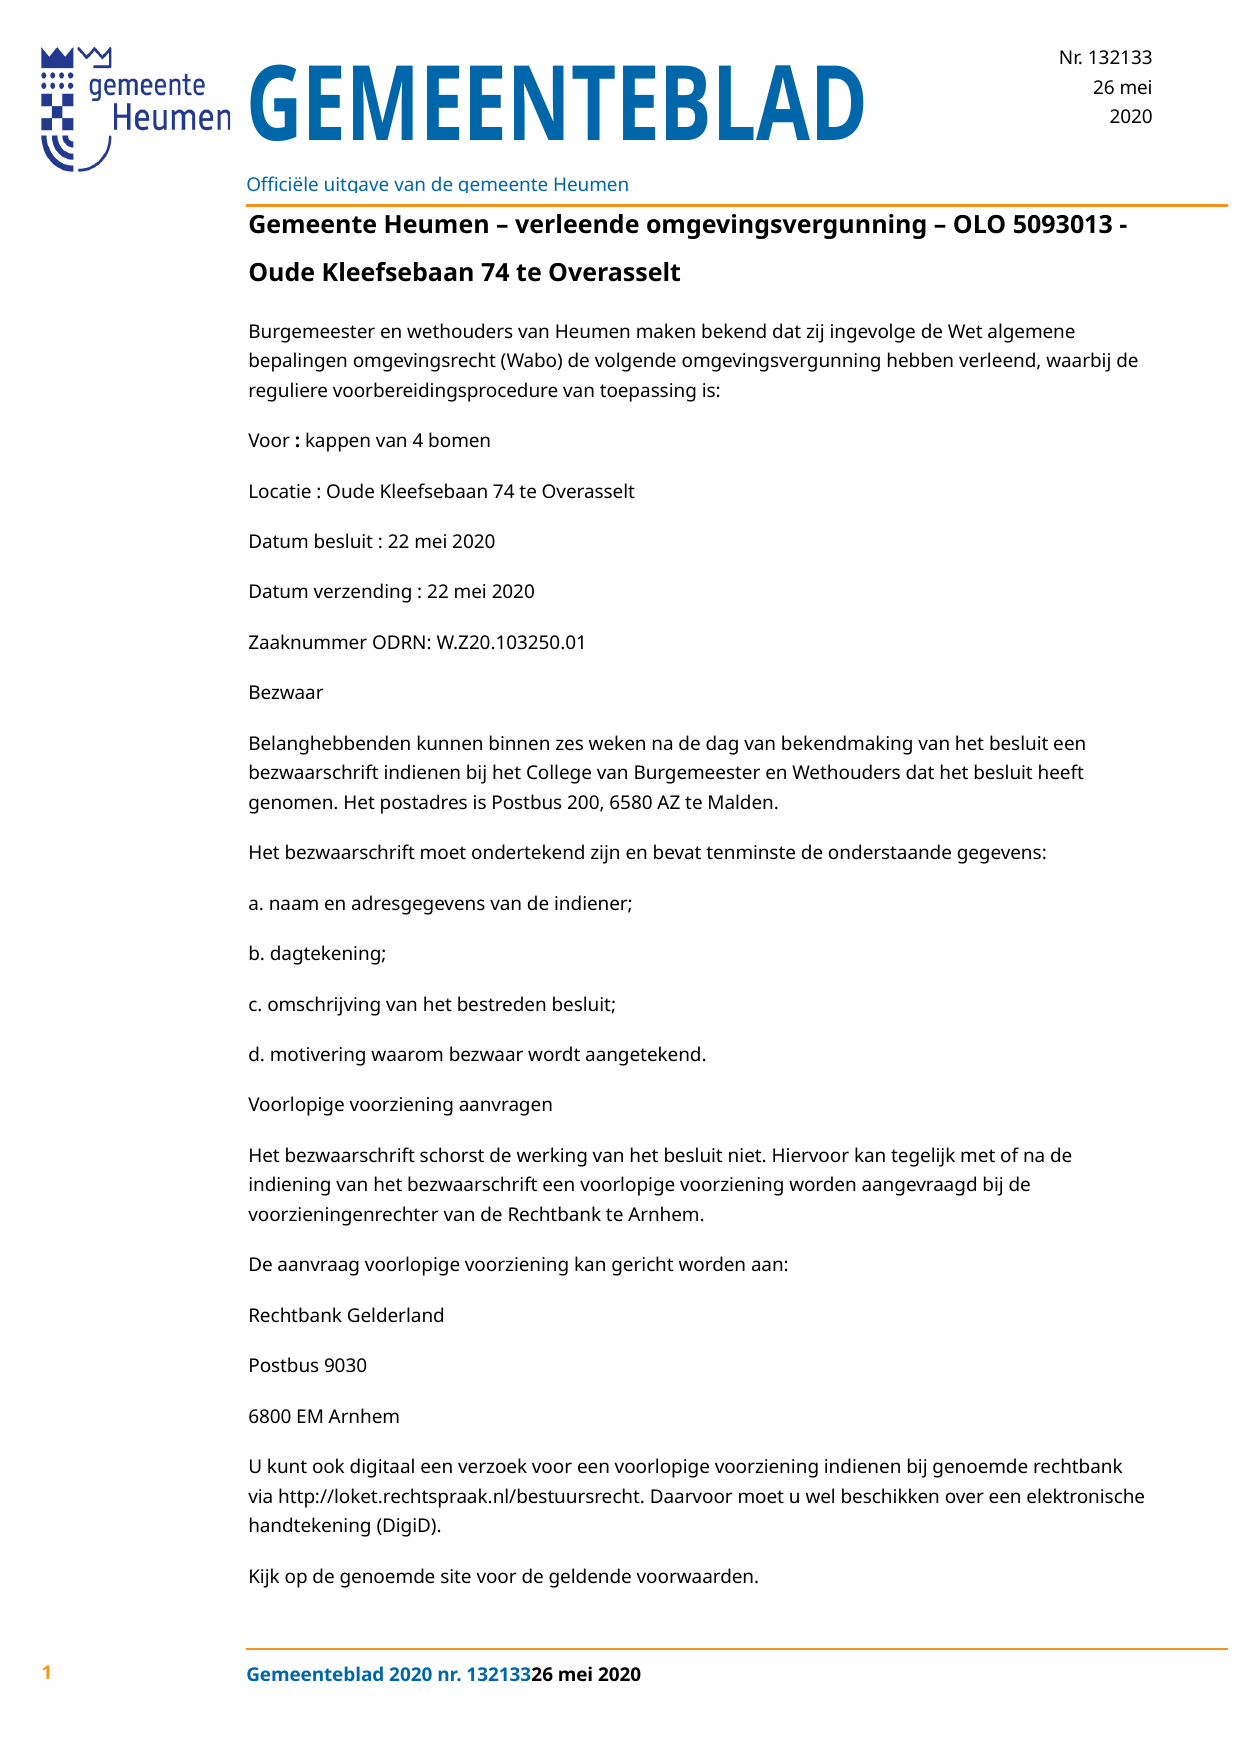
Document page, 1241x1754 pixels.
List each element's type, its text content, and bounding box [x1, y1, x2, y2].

text Kijk op de genoemde site voor de geldende voorwaarden. [248, 1563, 1152, 1589]
text 6800 EM Arnhem [248, 1403, 1152, 1429]
text Locatie : Oude Kleefsebaan 74 te Overasselt [248, 478, 1152, 504]
text Het bezwaarschrift schorst de werking van het besluit niet. Hiervoor kan tegelijk met of na de indiening van het bezwaarschrift een voorlopige voorziening worden aangevraagd bij de voorzieningenrechter van de Rechtbank te Arnhem. [248, 1142, 1152, 1227]
text U kunt ook digitaal een verzoek voor een voorlopige voorziening indienen bij genoemde rechtbank via http://loket.rechtspraak.nl/bestuursrecht. Daarvoor moet u wel beschikken over een elektronische handtekening (DigiD). [248, 1453, 1152, 1538]
text Datum besluit : 22 mei 2020 [248, 528, 1152, 554]
text d. motivering waarom bezwaar wordt aangetekend. [248, 1041, 1152, 1067]
text Postbus 9030 [248, 1352, 1152, 1378]
text a. naam en adresgegevens van de indiener; [248, 890, 1152, 916]
text Het bezwaarschrift moet ondertekend zijn en bevat tenminste de onderstaande gegevens: [248, 839, 1152, 865]
text Datum verzending : 22 mei 2020 [248, 579, 1152, 604]
text Belanghebbenden kunnen binnen zes weken na de dag van bekendmaking van het besluit een bezwaarschrift indienen bij het College van Burgemeester en Wethouders dat het besluit heeft genomen. Het postadres is Postbus 200, 6580 AZ te Malden. [248, 730, 1152, 815]
text De aanvraag voorlopige voorziening kan gericht worden aan: [248, 1252, 1152, 1277]
text Bezwaar [248, 679, 1152, 705]
text c. omschrijving van het bestreden besluit; [248, 991, 1152, 1017]
picture [41, 47, 231, 172]
text Voor : kappen van 4 bomen [248, 427, 1152, 453]
text Voorlopige voorziening aanvragen [248, 1092, 1152, 1117]
text Rechtbank Gelderland [248, 1302, 1152, 1328]
text Gemeente Heumen – verleende omgevingsvergunning – OLO 5093013 - Oude Kleefsebaan 74 te Overasselt [248, 207, 1152, 288]
text Burgemeester en wethouders van Heumen maken bekend dat zij ingevolge de Wet algemene bepalingen omgevingsrecht (Wabo) de volgende omgevingsvergunning hebben verleend, waarbij de reguliere voorbereidingsprocedure van toepassing is: [248, 318, 1152, 403]
text b. dagtekening; [248, 940, 1152, 966]
text Zaaknummer ODRN: W.Z20.103250.01 [248, 629, 1152, 655]
